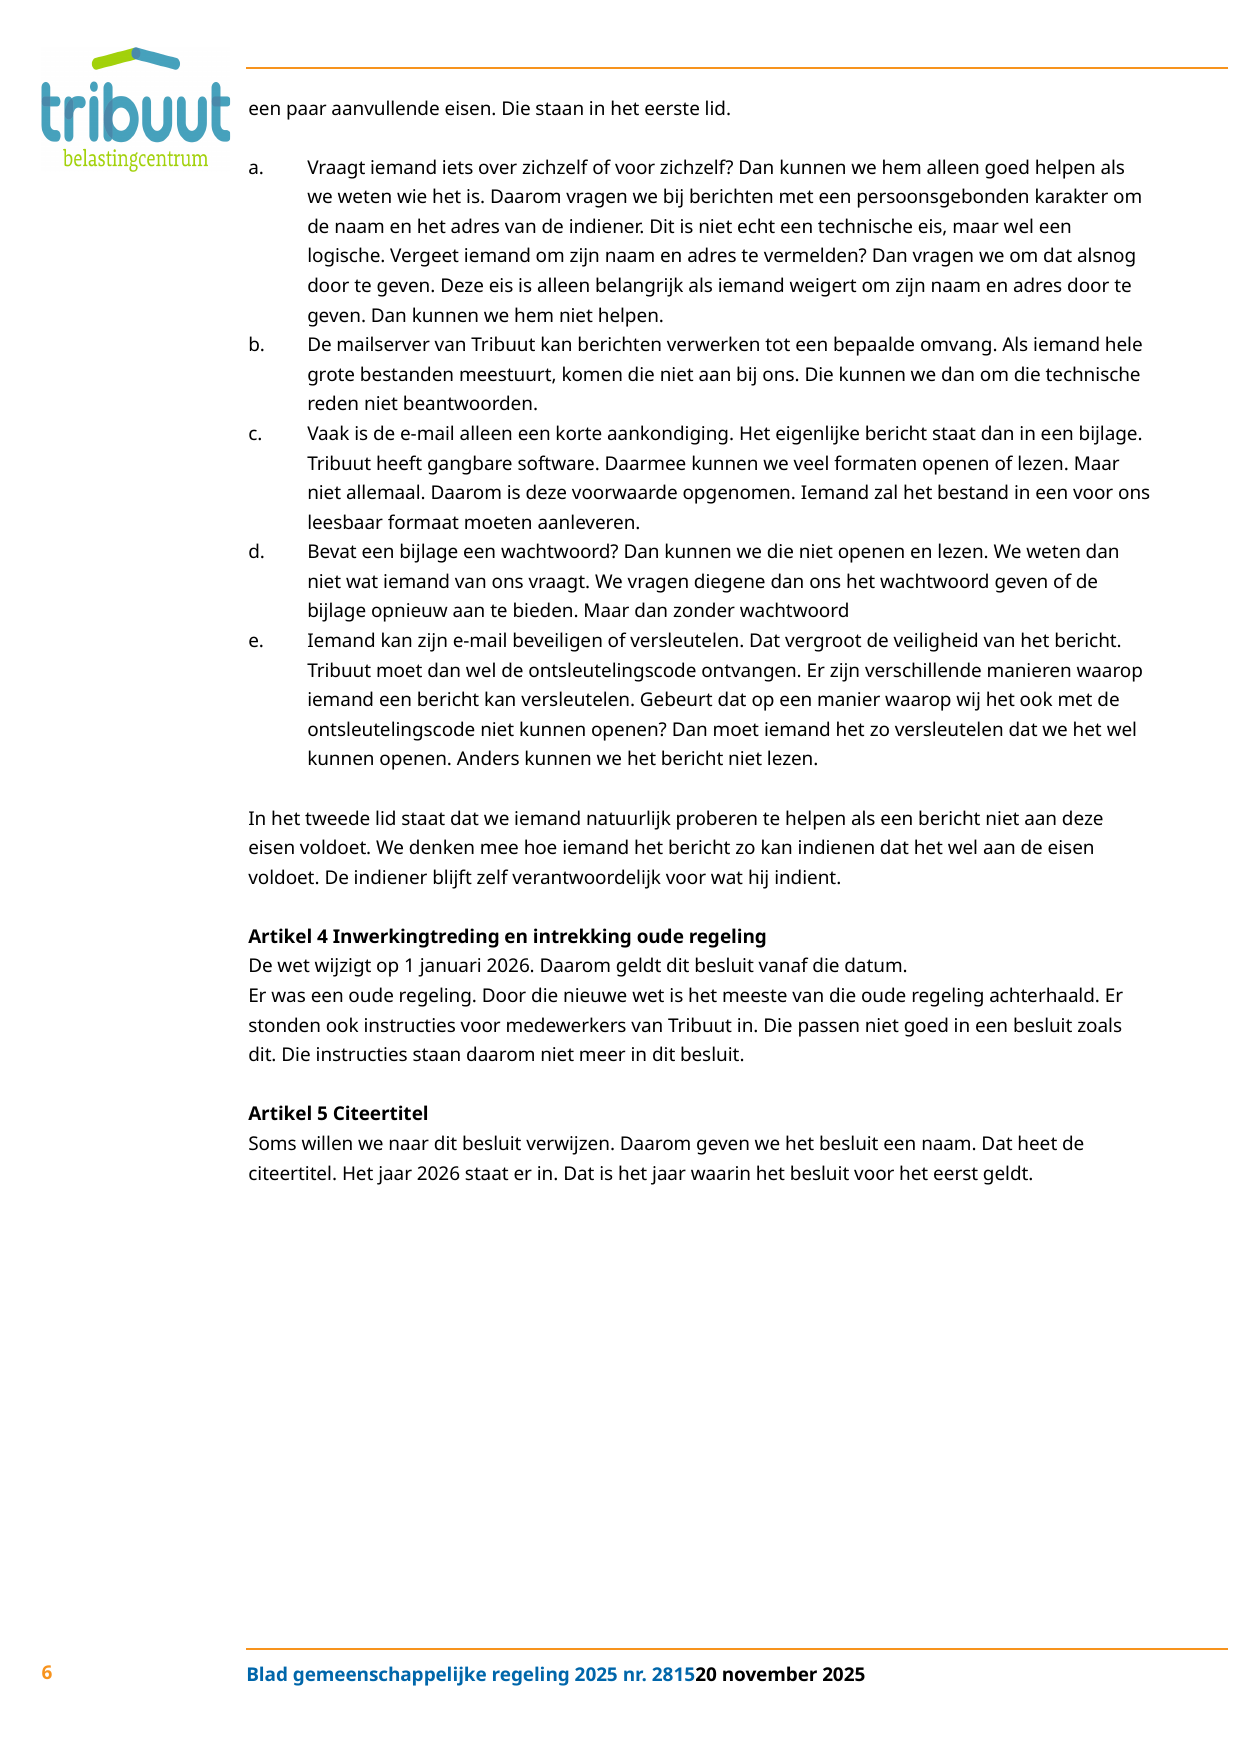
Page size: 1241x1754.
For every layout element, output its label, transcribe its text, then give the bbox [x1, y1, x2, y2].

text een paar aanvullende eisen. Die staan in het eerste lid. [248, 95, 1152, 121]
list Bevat een bijlage een wachtwoord? Dan kunnen we die niet openen en lezen. We weten dan niet wat iemand van ons vraagt. We vragen diegene dan ons het wachtwoord geven of de bijlage opnieuw aan te bieden. Maar dan zonder wachtwoord [248, 538, 1152, 623]
text De wet wijzigt op 1 januari 2026. Daarom geldt dit besluit vanaf die datum. [248, 953, 1152, 978]
text Soms willen we naar dit besluit verwijzen. Daarom geven we het besluit een naam. Dat heet de citeertitel. Het jaar 2026 staat er in. Dat is het jaar waarin het besluit voor het eerst geldt. [248, 1130, 1152, 1186]
picture [41, 47, 231, 172]
list Vraagt iemand iets over zichzelf of voor zichzelf? Dan kunnen we hem alleen goed helpen als we weten wie het is. Daarom vragen we bij berichten met een persoonsgebonden karakter om de naam en het adres van de indiener. Dit is niet echt een technische eis, maar wel een logische. Vergeet iemand om zijn naam en adres te vermelden? Dan vragen we om dat alsnog door te geven. Deze eis is alleen belangrijk als iemand weigert om zijn naam en adres door te geven. Dan kunnen we hem niet helpen. [248, 154, 1152, 328]
list De mailserver van Tribuut kan berichten verwerken tot een bepaalde omvang. Als iemand hele grote bestanden meestuurt, komen die niet aan bij ons. Die kunnen we dan om die technische reden niet beantwoorden. [248, 331, 1152, 416]
list Vaak is de e-mail alleen een korte aankondiging. Het eigenlijke bericht staat dan in een bijlage. Tribuut heeft gangbare software. Daarmee kunnen we veel formaten openen of lezen. Maar niet allemaal. Daarom is deze voorwaarde opgenomen. Iemand zal het bestand in een voor ons leesbaar formaat moeten aanleveren. [248, 420, 1152, 535]
list Iemand kan zijn e-mail beveiligen of versleutelen. Dat vergroot de veiligheid van het bericht. Tribuut moet dan wel de ontsleutelingscode ontvangen. Er zijn verschillende manieren waarop iemand een bericht kan versleutelen. Gebeurt dat op een manier waarop wij het ook met de ontsleutelingscode niet kunnen openen? Dan moet iemand het zo versleutelen dat we het wel kunnen openen. Anders kunnen we het bericht niet lezen. [248, 627, 1152, 771]
text Artikel 5 Citeertitel [248, 1101, 1152, 1126]
text In het tweede lid staat dat we iemand natuurlijk proberen te helpen als een bericht niet aan deze eisen voldoet. We denken mee hoe iemand het bericht zo kan indienen dat het wel aan de eisen voldoet. De indiener blijft zelf verantwoordelijk voor wat hij indient. [248, 805, 1152, 890]
text Er was een oude regeling. Door die nieuwe wet is het meeste van die oude regeling achterhaald. Er stonden ook instructies voor medewerkers van Tribuut in. Die passen niet goed in een besluit zoals dit. Die instructies staan daarom niet meer in dit besluit. [248, 982, 1152, 1067]
text Artikel 4 Inwerkingtreding en intrekking oude regeling [248, 923, 1152, 949]
